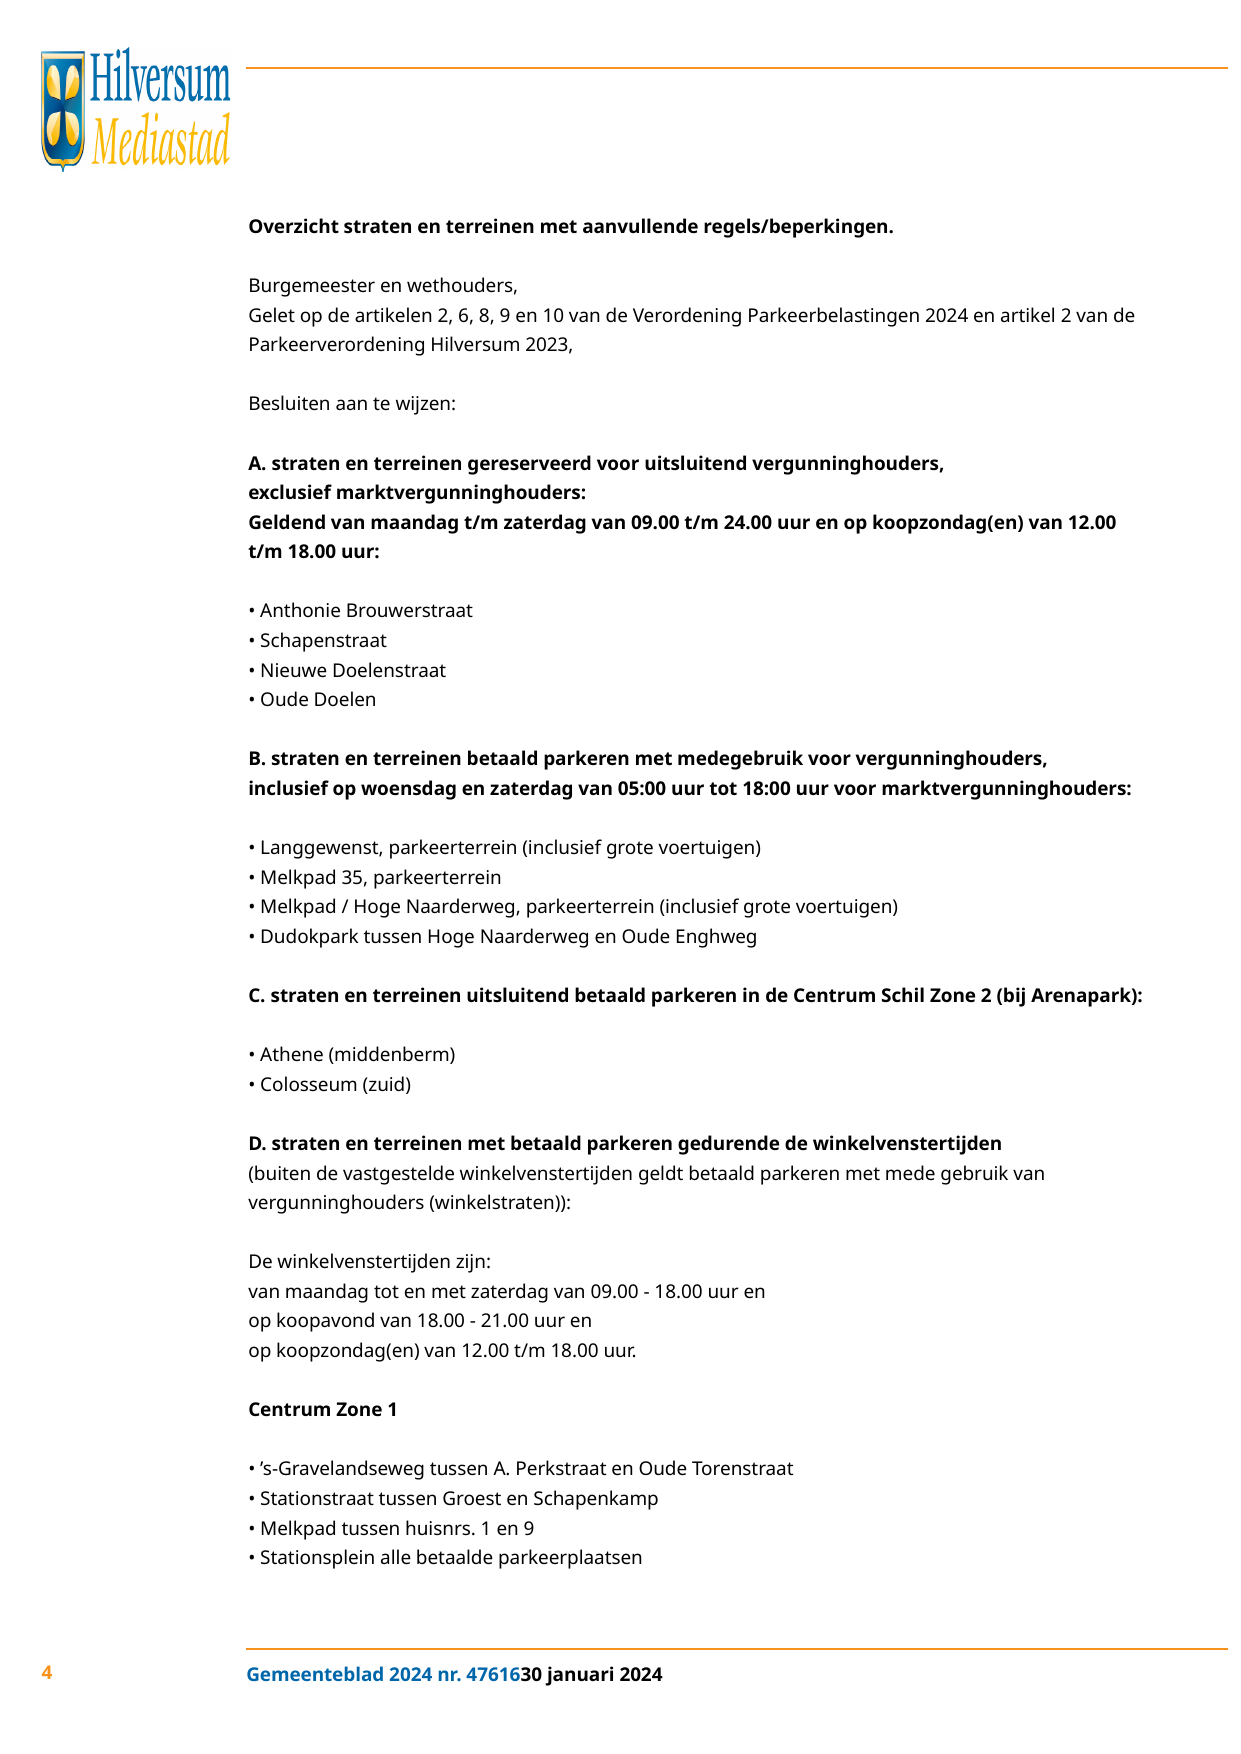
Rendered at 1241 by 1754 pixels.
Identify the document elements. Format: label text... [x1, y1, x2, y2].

text C. straten en terreinen uitsluitend betaald parkeren in de Centrum Schil Zone 2 (bij Arenapark): [248, 982, 1152, 1008]
text • Oude Doelen [248, 686, 1152, 712]
text • Dudokpark tussen Hoge Naarderweg en Oude Enghweg [248, 923, 1152, 949]
text • Anthonie Brouwerstraat [248, 598, 1152, 623]
text • Stationstraat tussen Groest en Schapenkamp [248, 1485, 1152, 1511]
text Burgemeester en wethouders, [248, 272, 1152, 298]
text • Schapenstraat [248, 627, 1152, 653]
text • Melkpad tussen huisnrs. 1 en 9 [248, 1515, 1152, 1541]
text A. straten en terreinen gereserveerd voor uitsluitend vergunninghouders, [248, 450, 1152, 476]
text • ’s-Gravelandseweg tussen A. Perkstraat en Oude Torenstraat [248, 1456, 1152, 1481]
text inclusief op woensdag en zaterdag van 05:00 uur tot 18:00 uur voor marktvergunninghouders: [248, 775, 1152, 801]
text • Langgewenst, parkeerterrein (inclusief grote voertuigen) [248, 834, 1152, 860]
text • Melkpad / Hoge Naarderweg, parkeerterrein (inclusief grote voertuigen) [248, 893, 1152, 919]
text • Colosseum (zuid) [248, 1071, 1152, 1097]
text D. straten en terreinen met betaald parkeren gedurende de winkelvenstertijden [248, 1130, 1152, 1156]
text • Athene (middenberm) [248, 1041, 1152, 1067]
text • Stationsplein alle betaalde parkeerplaatsen [248, 1544, 1152, 1570]
text op koopzondag(en) van 12.00 t/m 18.00 uur. [248, 1337, 1152, 1363]
text Geldend van maandag t/m zaterdag van 09.00 t/m 24.00 uur en op koopzondag(en) van 12.00 t/m 18.00 uur: [248, 509, 1152, 564]
text Gelet op de artikelen 2, 6, 8, 9 en 10 van de Verordening Parkeerbelastingen 2024 en artikel 2 van de [248, 302, 1152, 328]
text op koopavond van 18.00 - 21.00 uur en [248, 1308, 1152, 1333]
text • Nieuwe Doelenstraat [248, 657, 1152, 683]
text van maandag tot en met zaterdag van 09.00 - 18.00 uur en [248, 1278, 1152, 1304]
text Parkeerverordening Hilversum 2023, [248, 331, 1152, 357]
text exclusief marktvergunninghouders: [248, 479, 1152, 505]
text Besluiten aan te wijzen: [248, 391, 1152, 416]
text De winkelvenstertijden zijn: [248, 1248, 1152, 1274]
text B. straten en terreinen betaald parkeren met medegebruik voor vergunninghouders, [248, 746, 1152, 771]
text Overzicht straten en terreinen met aanvullende regels/beperkingen. [248, 213, 1152, 239]
text Centrum Zone 1 [248, 1396, 1152, 1422]
picture [41, 47, 231, 172]
text (buiten de vastgestelde winkelvenstertijden geldt betaald parkeren met mede gebruik van vergunninghouders (winkelstraten)): [248, 1160, 1152, 1215]
text • Melkpad 35, parkeerterrein [248, 864, 1152, 890]
